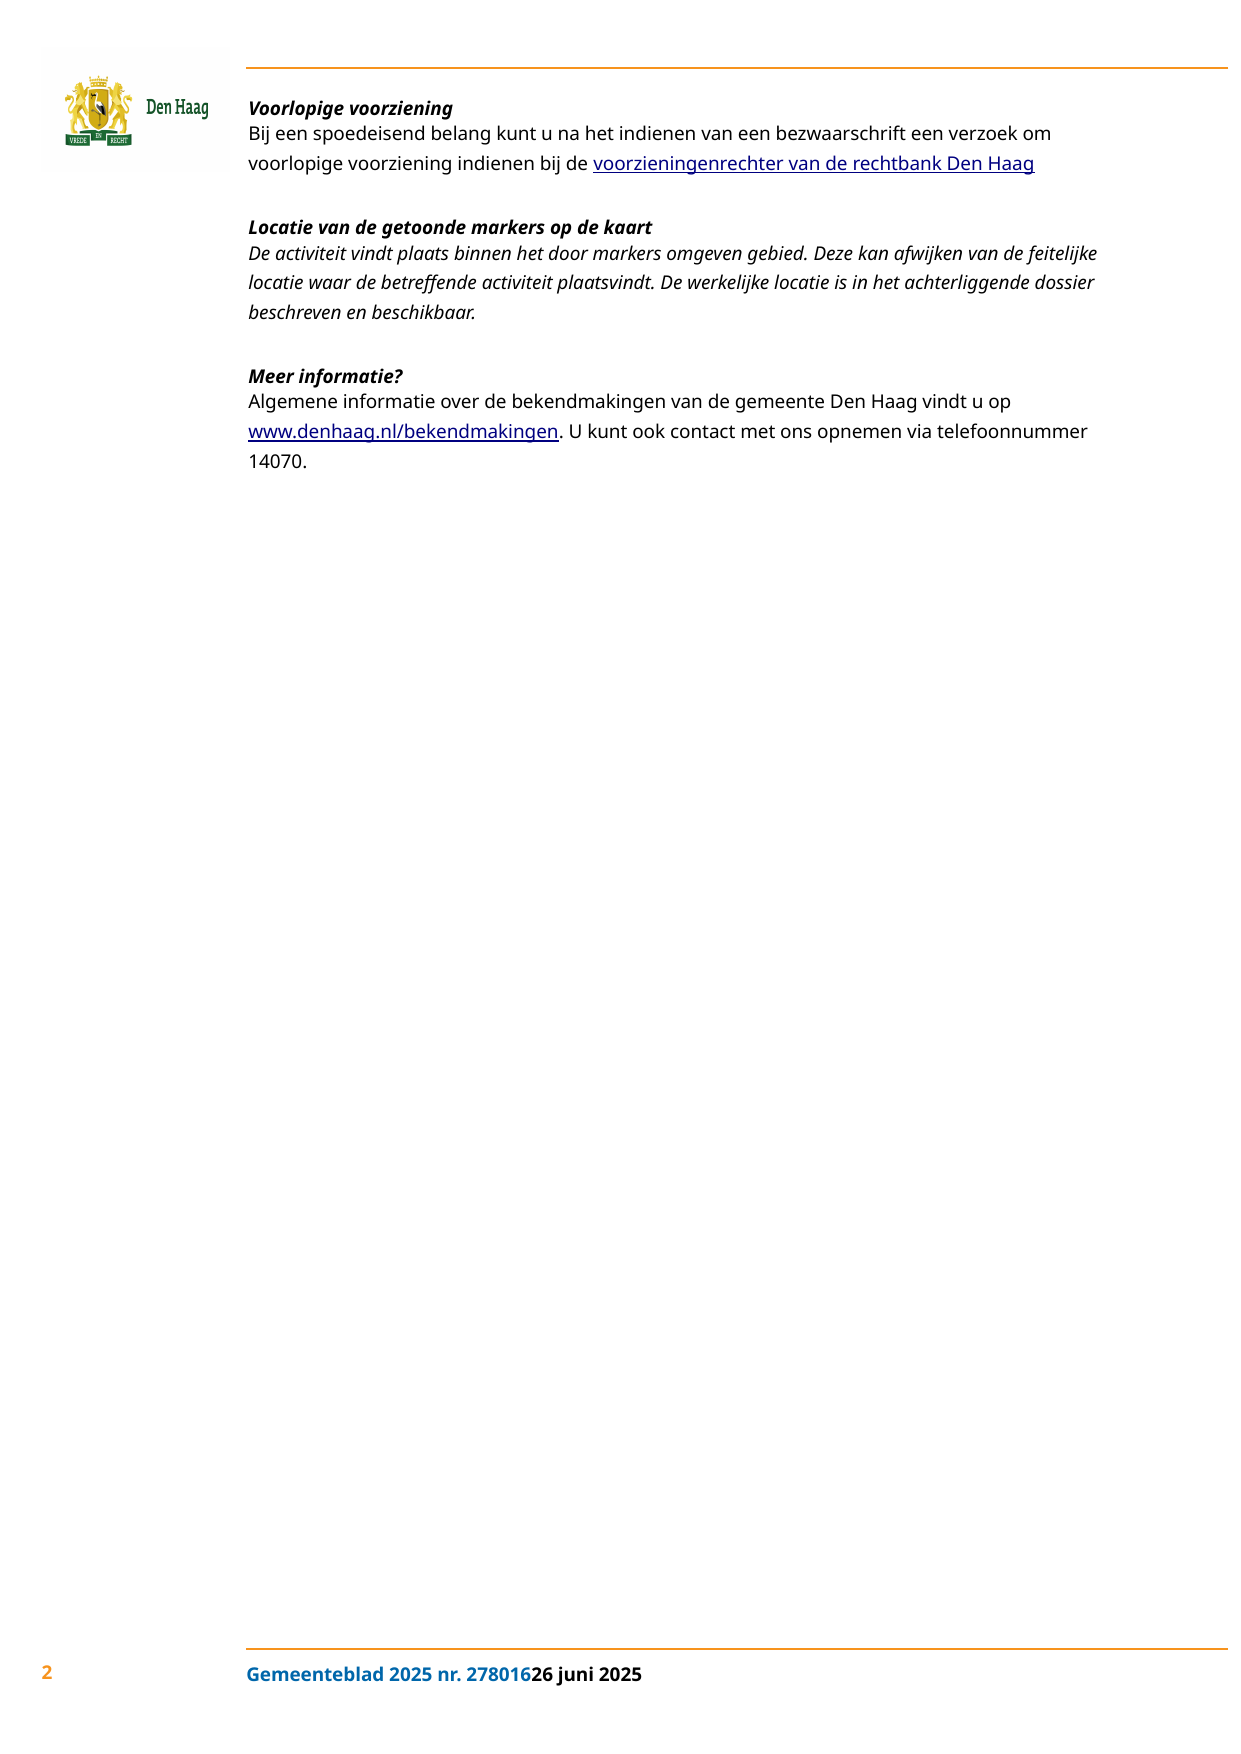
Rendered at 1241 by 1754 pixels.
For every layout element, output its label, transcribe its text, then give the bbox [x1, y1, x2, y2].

picture [41, 47, 231, 172]
text Locatie van de getoonde markers op de kaart [248, 214, 1152, 240]
text Voorlopige voorziening [248, 95, 1152, 121]
text Meer informatie? [248, 363, 1152, 389]
text De activiteit vindt plaats binnen het door markers omgeven gebied. Deze kan afwijken van de feitelijke locatie waar de betreffende activiteit plaatsvindt. De werkelijke locatie is in het achterliggende dossier beschreven en beschikbaar. [248, 240, 1152, 325]
text Bij een spoedeisend belang kunt u na het indienen van een bezwaarschrift een verzoek om voorlopige voorziening indienen bij de voorzieningenrechter van de rechtbank Den Haag [248, 121, 1152, 176]
text Algemene informatie over de bekendmakingen van de gemeente Den Haag vindt u op www.denhaag.nl/bekendmakingen. U kunt ook contact met ons opnemen via telefoonnummer 14070. [248, 389, 1152, 473]
